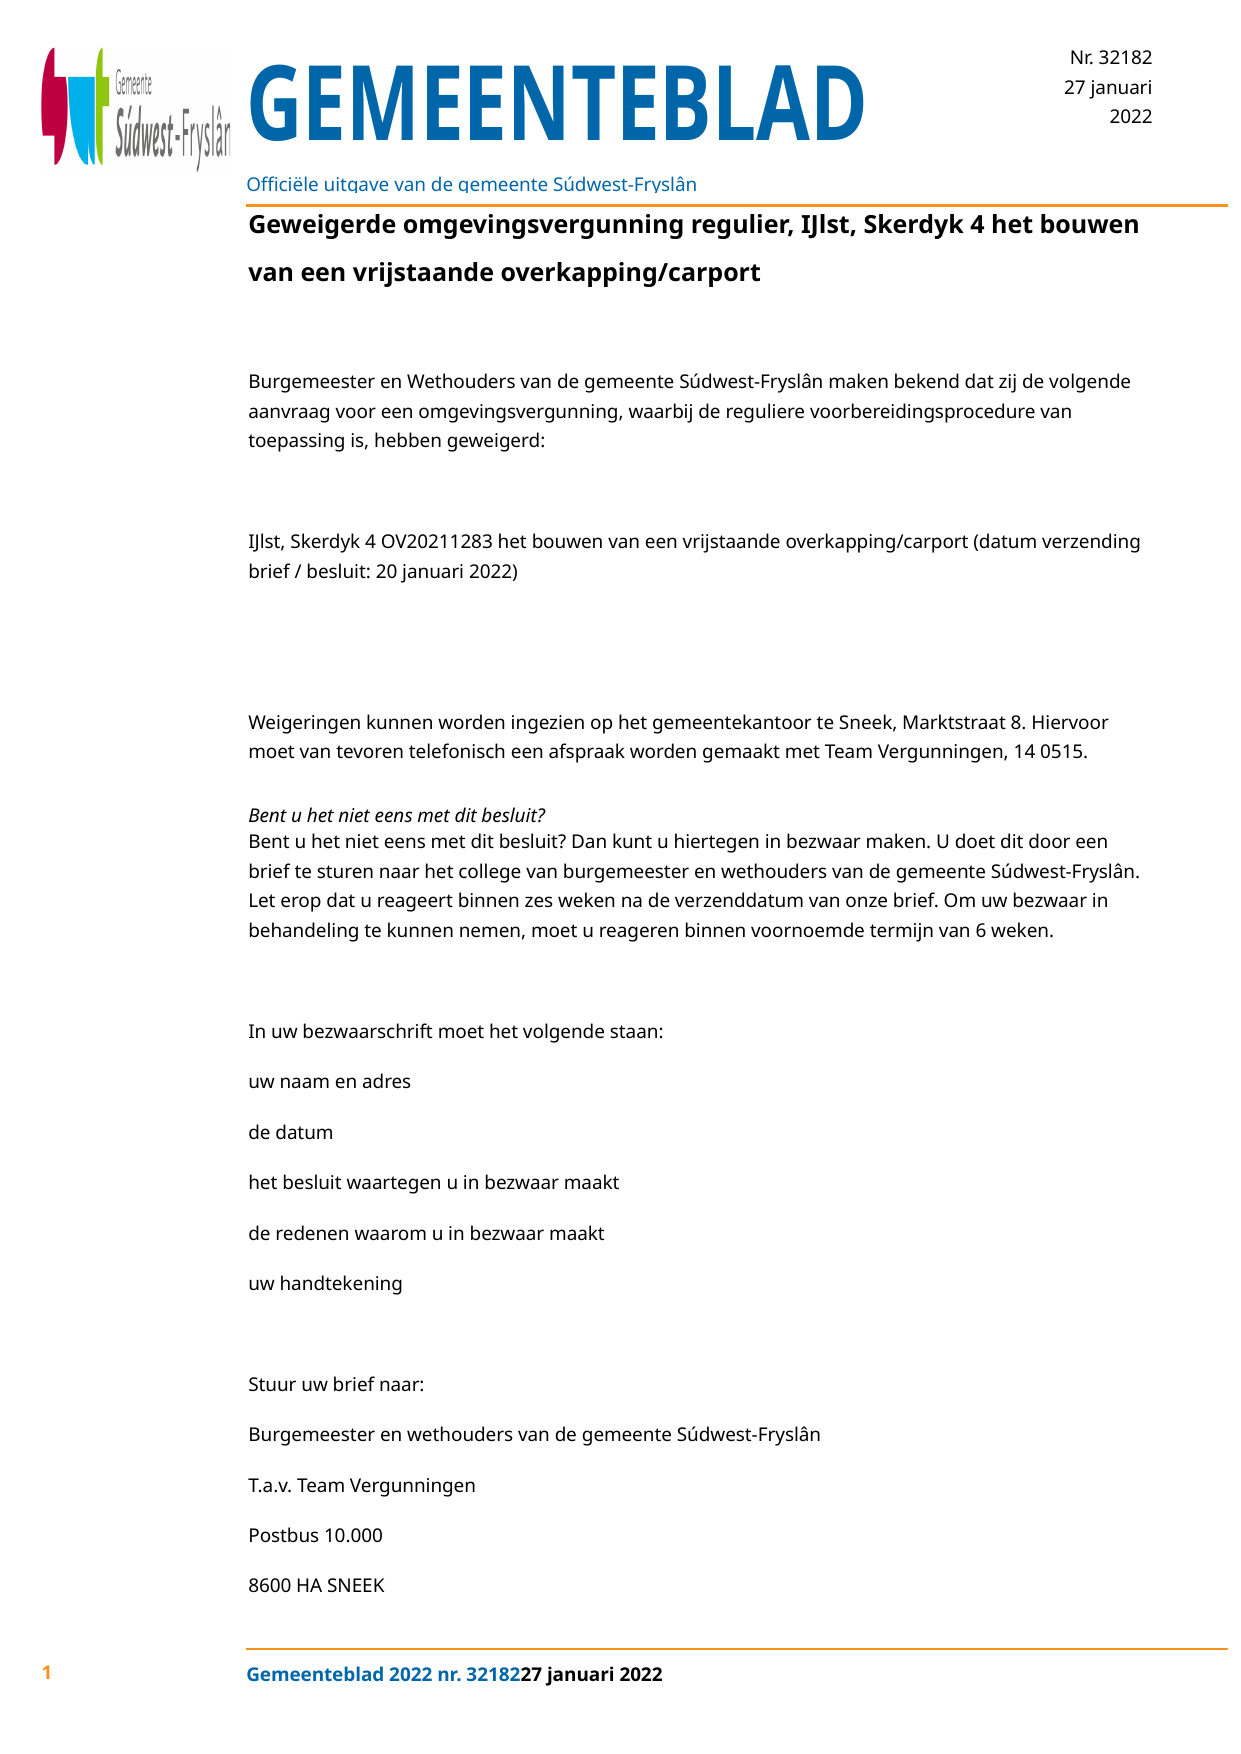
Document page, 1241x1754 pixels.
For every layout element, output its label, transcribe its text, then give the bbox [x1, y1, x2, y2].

text Bent u het niet eens met dit besluit? Dan kunt u hiertegen in bezwaar maken. U doet dit door een brief te sturen naar het college van burgemeester en wethouders van de gemeente Súdwest-Fryslân. Let erop dat u reageert binnen zes weken na de verzenddatum van onze brief. Om uw bezwaar in behandeling te kunnen nemen, moet u reageren binnen voornoemde termijn van 6 weken. [248, 828, 1152, 943]
text Postbus 10.000 [248, 1522, 1152, 1548]
text Geweigerde omgevingsvergunning regulier, IJlst, Skerdyk 4 het bouwen van een vrijstaande overkapping/carport [248, 207, 1152, 288]
text uw naam en adres [248, 1068, 1152, 1094]
text T.a.v. Team Vergunningen [248, 1472, 1152, 1497]
text Burgemeester en Wethouders van de gemeente Súdwest-Fryslân maken bekend dat zij de volgende aanvraag voor een omgevingsvergunning, waarbij de reguliere voorbereidingsprocedure van toepassing is, hebben geweigerd: [248, 368, 1152, 453]
text het besluit waartegen u in bezwaar maakt [248, 1169, 1152, 1195]
text Stuur uw brief naar: [248, 1371, 1152, 1397]
text de redenen waarom u in bezwaar maakt [248, 1220, 1152, 1245]
text 8600 HA SNEEK [248, 1573, 1152, 1598]
text In uw bezwaarschrift moet het volgende staan: [248, 1018, 1152, 1044]
text uw handtekening [248, 1270, 1152, 1296]
text Burgemeester en wethouders van de gemeente Súdwest-Fryslân [248, 1421, 1152, 1447]
text Weigeringen kunnen worden ingezien op het gemeentekantoor te Sneek, Marktstraat 8. Hiervoor moet van tevoren telefonisch een afspraak worden gemaakt met Team Vergunningen, 14 0515. [248, 709, 1152, 764]
text de datum [248, 1119, 1152, 1144]
text IJlst, Skerdyk 4 OV20211283 het bouwen van een vrijstaande overkapping/carport (datum verzending brief / besluit: 20 januari 2022) [248, 528, 1152, 584]
picture [41, 47, 231, 172]
text Bent u het niet eens met dit besluit? [248, 803, 1152, 828]
